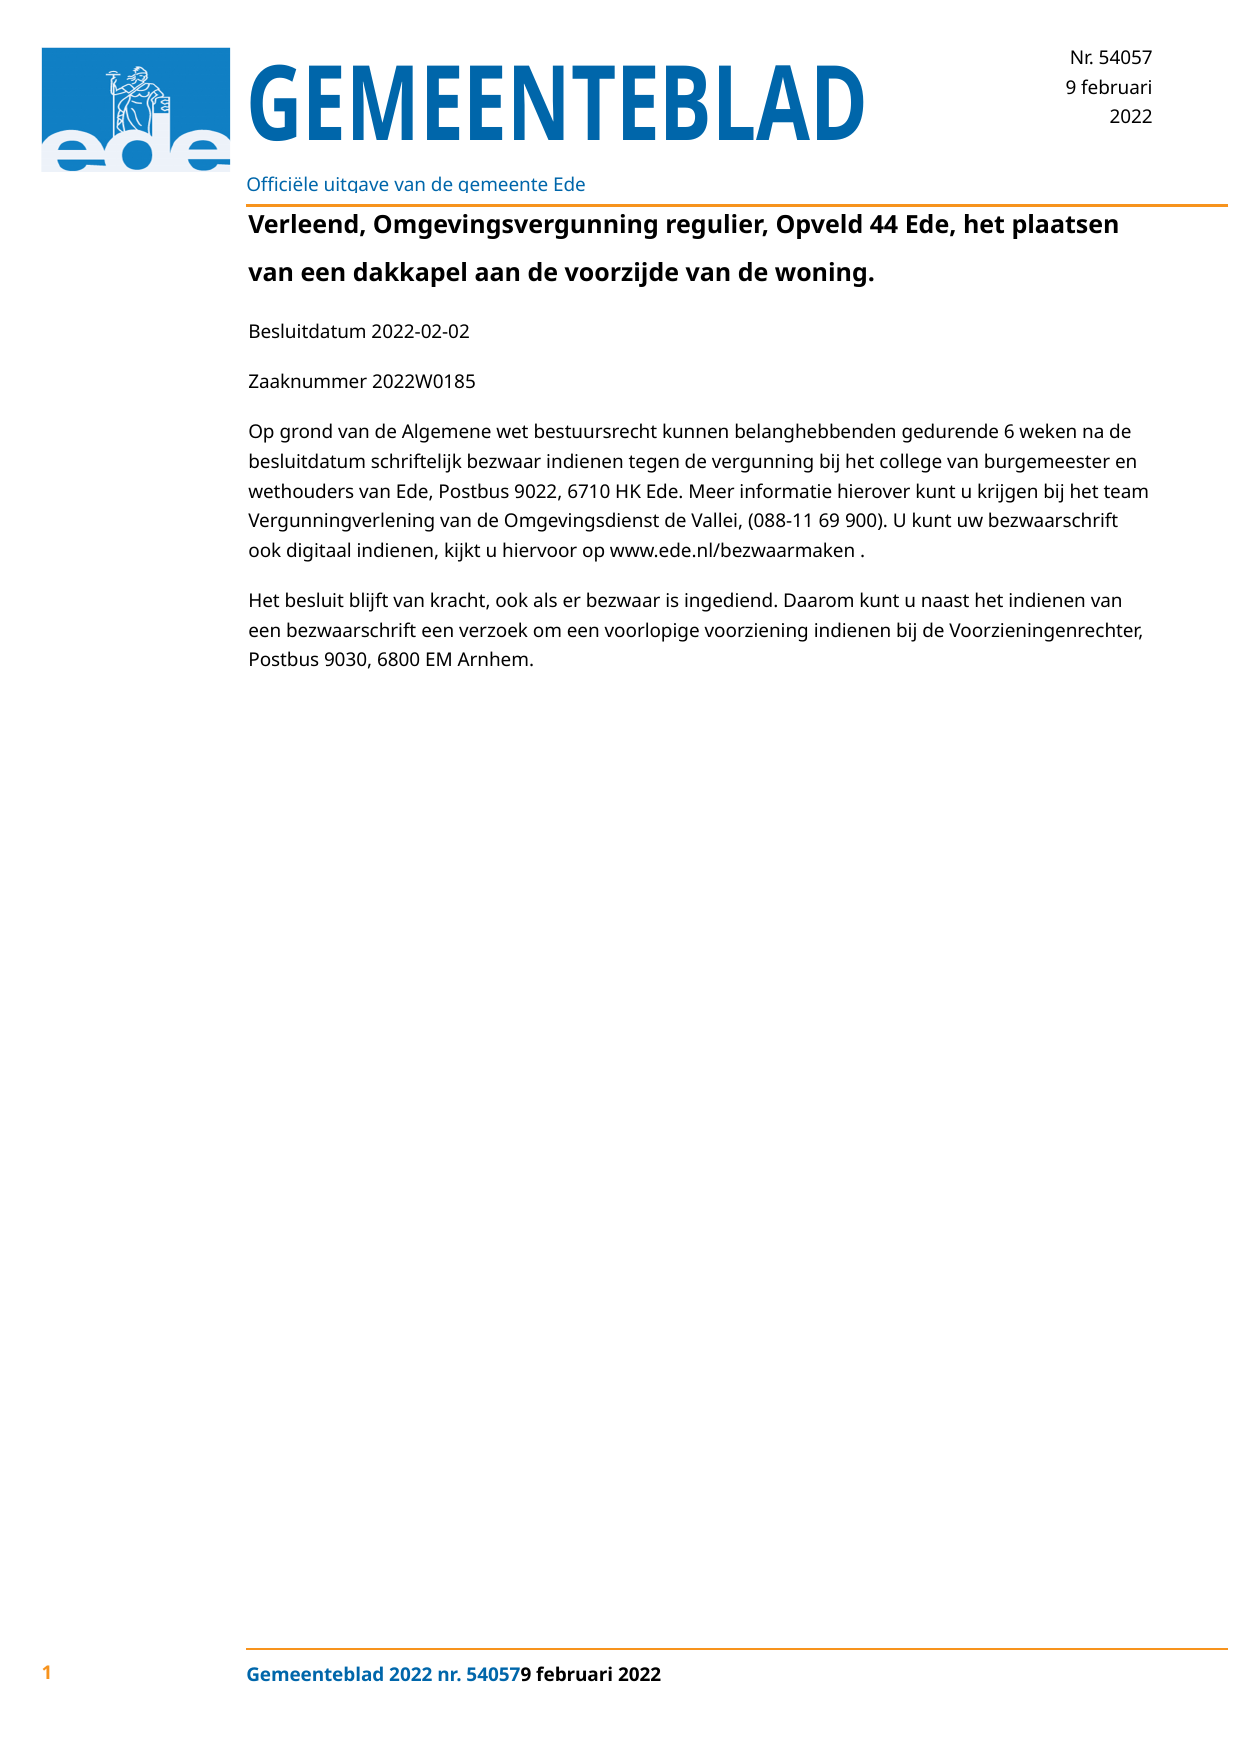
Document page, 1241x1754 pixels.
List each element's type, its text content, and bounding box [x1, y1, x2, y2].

text Verleend, Omgevingsvergunning regulier, Opveld 44 Ede, het plaatsen van een dakkapel aan de voorzijde van de woning. [248, 207, 1152, 288]
picture [41, 47, 231, 172]
text Zaaknummer 2022W0185 [248, 368, 1152, 394]
text Besluitdatum 2022-02-02 [248, 318, 1152, 344]
text Het besluit blijft van kracht, ook als er bezwaar is ingediend. Daarom kunt u naast het indienen van een bezwaarschrift een verzoek om een voorlopige voorziening indienen bij de Voorzieningenrechter, Postbus 9030, 6800 EM Arnhem. [248, 587, 1152, 672]
text Op grond van de Algemene wet bestuursrecht kunnen belanghebbenden gedurende 6 weken na de besluitdatum schriftelijk bezwaar indienen tegen de vergunning bij het college van burgemeester en wethouders van Ede, Postbus 9022, 6710 HK Ede. Meer informatie hierover kunt u krijgen bij het team Vergunningverlening van de Omgevingsdienst de Vallei, (088-11 69 900). U kunt uw bezwaarschrift ook digitaal indienen, kijkt u hiervoor op www.ede.nl/bezwaarmaken . [248, 419, 1152, 563]
